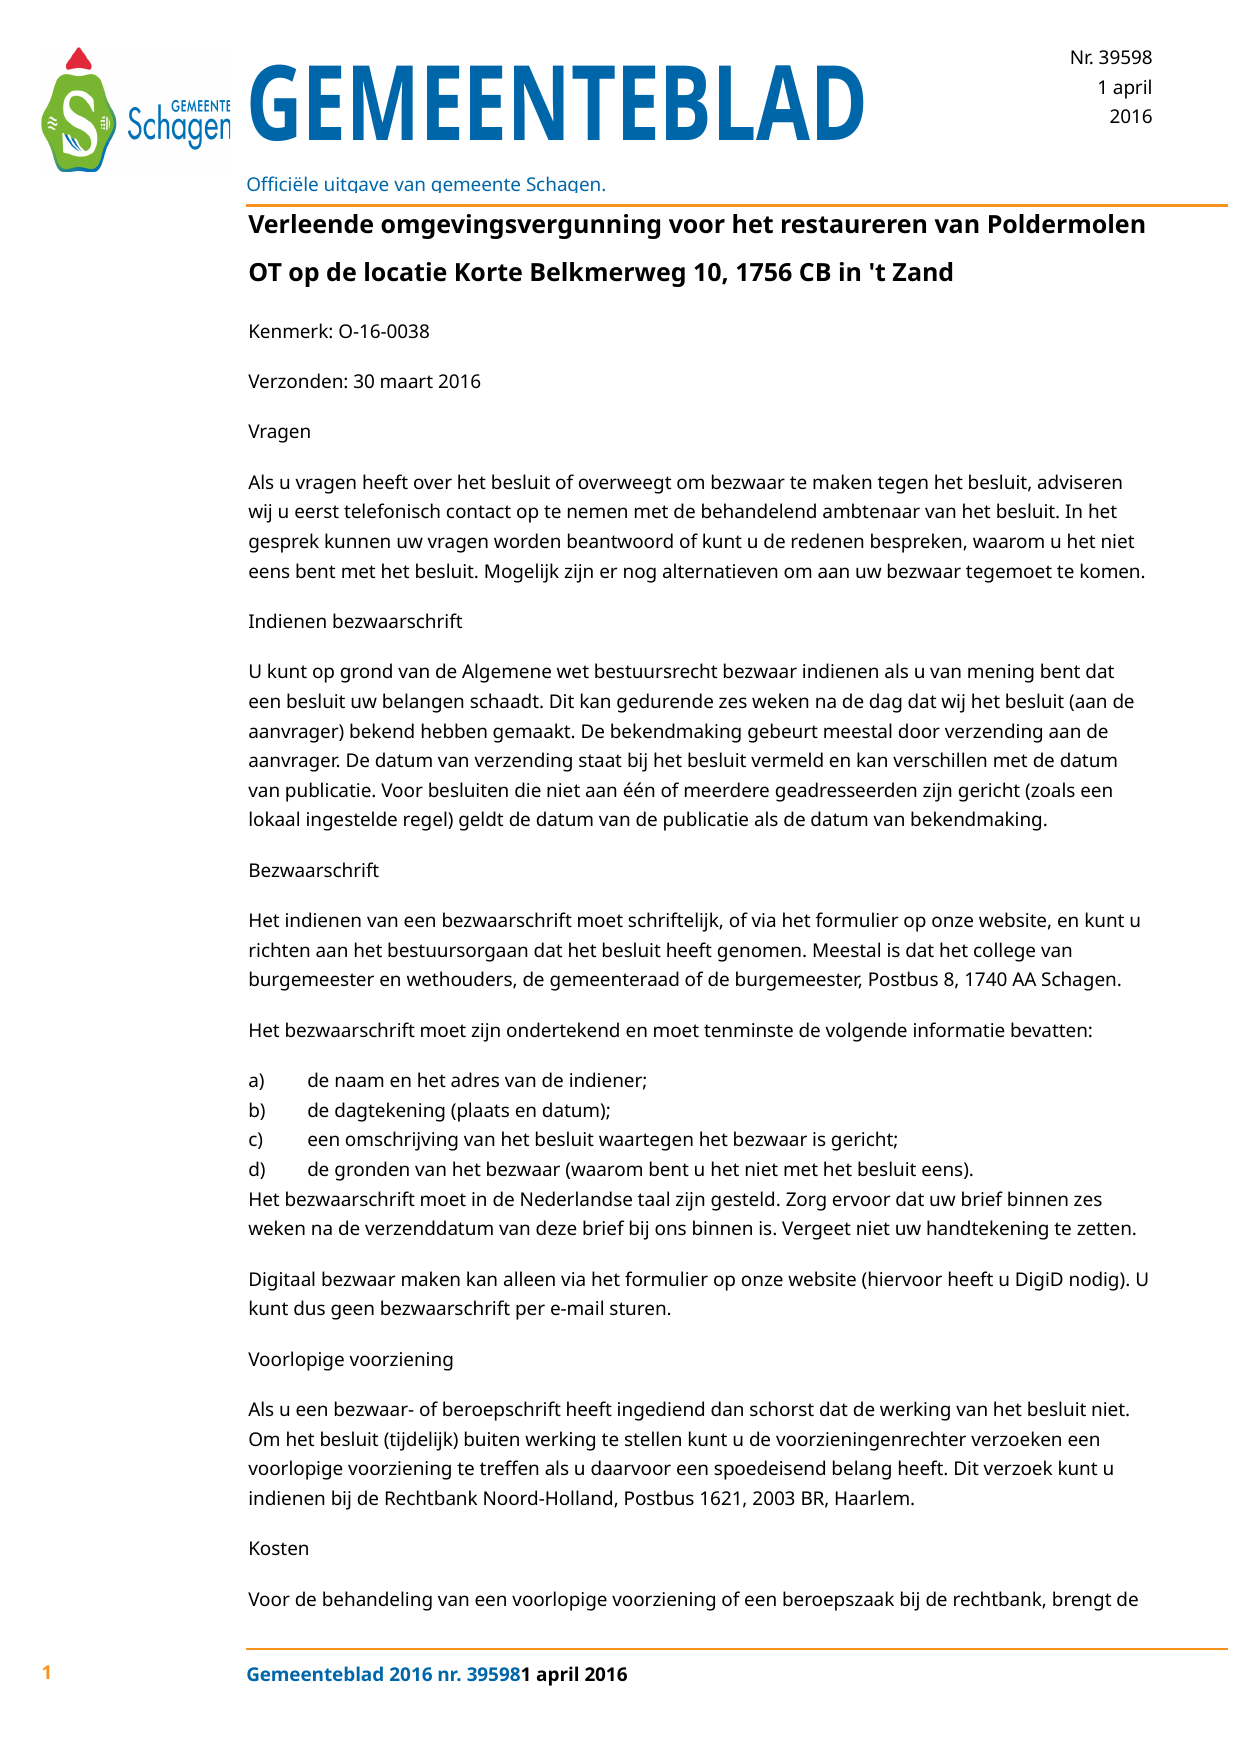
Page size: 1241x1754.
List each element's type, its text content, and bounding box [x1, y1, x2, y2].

text Het bezwaarschrift moet zijn ondertekend en moet tenminste de volgende informatie bevatten: [248, 1017, 1152, 1043]
list de gronden van het bezwaar (waarom bent u het niet met het besluit eens). [248, 1156, 1152, 1182]
list de naam en het adres van de indiener; [248, 1067, 1152, 1093]
text Vragen [248, 419, 1152, 444]
text Het indienen van een bezwaarschrift moet schriftelijk, of via het formulier op onze website, en kunt u richten aan het bestuursorgaan dat het besluit heeft genomen. Meestal is dat het college van burgemeester en wethouders, de gemeenteraad of de burgemeester, Postbus 8, 1740 AA Schagen. [248, 907, 1152, 992]
text Indienen bezwaarschrift [248, 608, 1152, 634]
text Als u een bezwaar- of beroepschrift heeft ingediend dan schorst dat de werking van het besluit niet. Om het besluit (tijdelijk) buiten werking te stellen kunt u de voorzieningenrechter verzoeken een voorlopige voorziening te treffen als u daarvoor een spoedeisend belang heeft. Dit verzoek kunt u indienen bij de Rechtbank Noord-Holland, Postbus 1621, 2003 BR, Haarlem. [248, 1396, 1152, 1511]
text Voorlopige voorziening [248, 1346, 1152, 1372]
text Digitaal bezwaar maken kan alleen via het formulier op onze website (hiervoor heeft u DigiD nodig). U kunt dus geen bezwaarschrift per e-mail sturen. [248, 1266, 1152, 1321]
text Het bezwaarschrift moet in de Nederlandse taal zijn gesteld. Zorg ervoor dat uw brief binnen zes weken na de verzenddatum van deze brief bij ons binnen is. Vergeet niet uw handtekening te zetten. [248, 1186, 1152, 1241]
picture [41, 47, 231, 172]
text Verleende omgevingsvergunning voor het restaureren van Poldermolen OT op de locatie Korte Belkmerweg 10, 1756 CB in 't Zand [248, 207, 1152, 288]
text Als u vragen heeft over het besluit of overweegt om bezwaar te maken tegen het besluit, adviseren wij u eerst telefonisch contact op te nemen met de behandelend ambtenaar van het besluit. In het gesprek kunnen uw vragen worden beantwoord of kunt u de redenen bespreken, waarom u het niet eens bent met het besluit. Mogelijk zijn er nog alternatieven om aan uw bezwaar tegemoet te komen. [248, 469, 1152, 584]
text Verzonden: 30 maart 2016 [248, 368, 1152, 394]
text U kunt op grond van de Algemene wet bestuursrecht bezwaar indienen als u van mening bent dat een besluit uw belangen schaadt. Dit kan gedurende zes weken na de dag dat wij het besluit (aan de aanvrager) bekend hebben gemaakt. De bekendmaking gebeurt meestal door verzending aan de aanvrager. De datum van verzending staat bij het besluit vermeld en kan verschillen met de datum van publicatie. Voor besluiten die niet aan één of meerdere geadresseerden zijn gericht (zoals een lokaal ingestelde regel) geldt de datum van de publicatie als de datum van bekendmaking. [248, 659, 1152, 832]
list de dagtekening (plaats en datum); [248, 1097, 1152, 1123]
text Kenmerk: O-16-0038 [248, 318, 1152, 344]
text Bezwaarschrift [248, 857, 1152, 883]
text Kosten [248, 1535, 1152, 1561]
text Voor de behandeling van een voorlopige voorziening of een beroepszaak bij de rechtbank, brengt de [248, 1586, 1152, 1612]
list een omschrijving van het besluit waartegen het bezwaar is gericht; [248, 1127, 1152, 1152]
